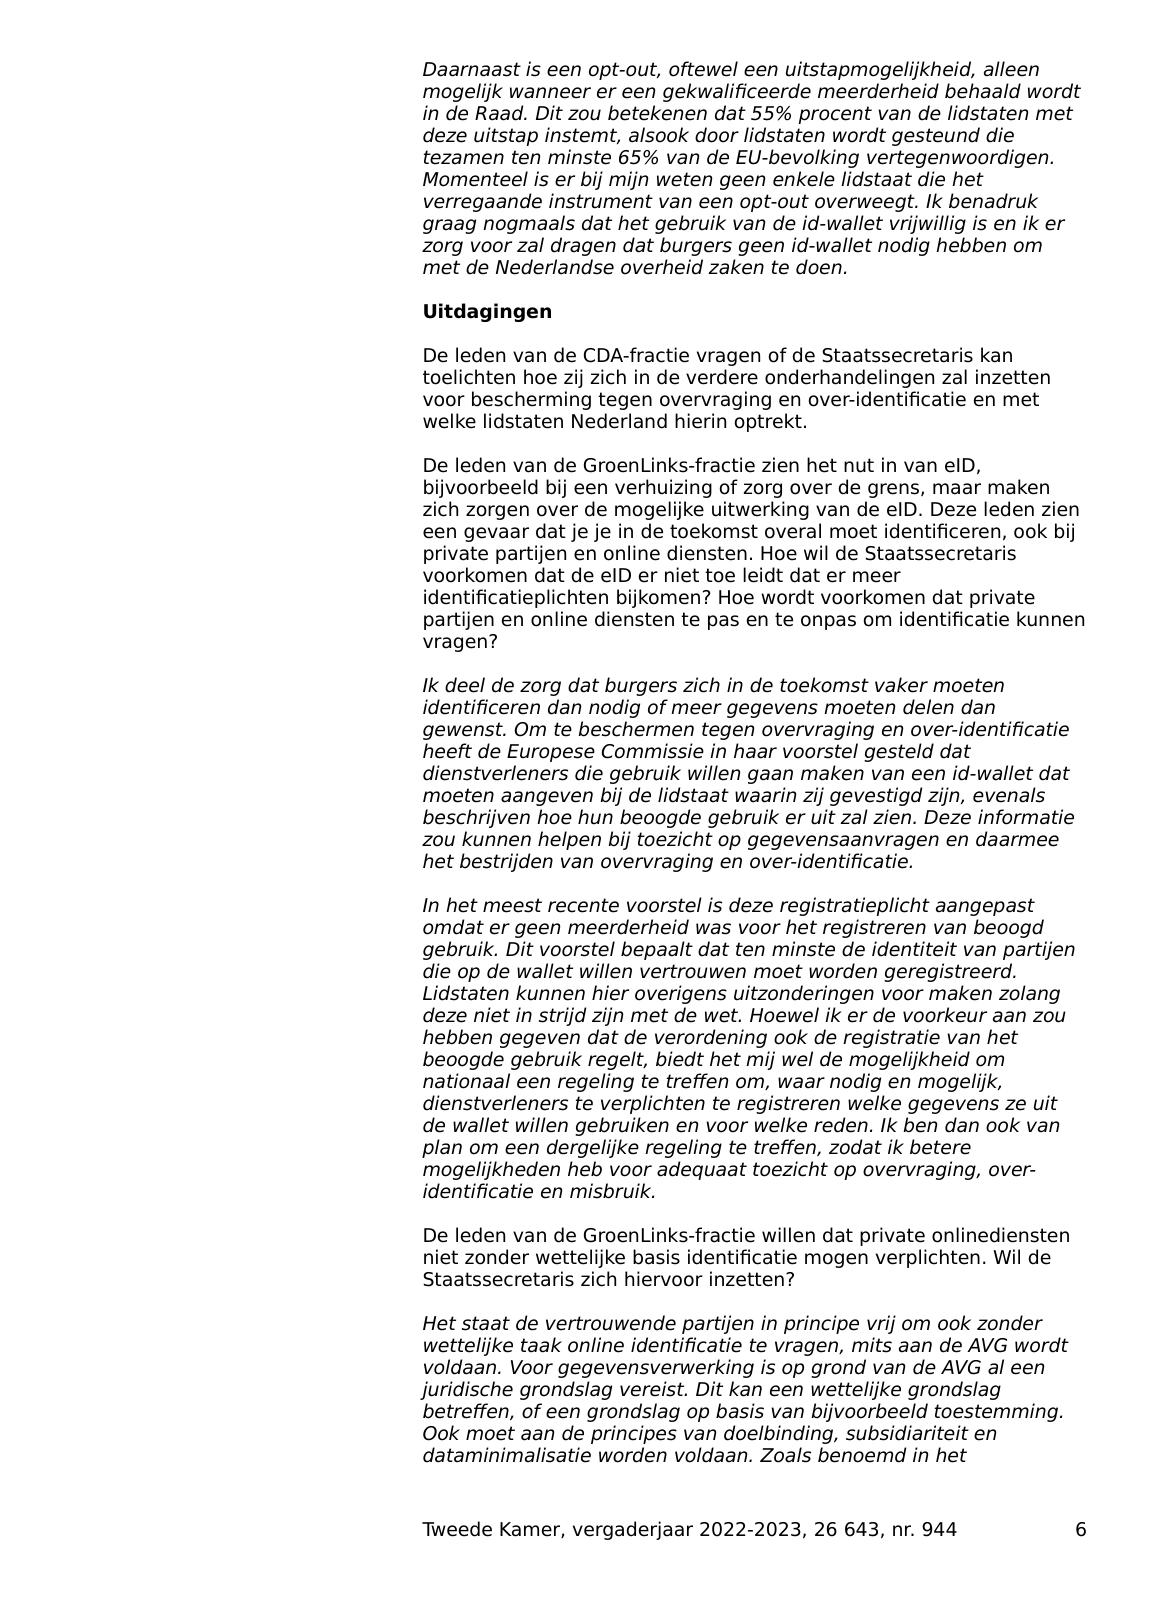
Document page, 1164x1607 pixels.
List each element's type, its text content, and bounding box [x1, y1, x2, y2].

text De leden van de CDA-fractie vragen of de Staatssecretaris kan toelichten hoe zij zich in de verdere onderhandelingen zal inzetten voor bescherming tegen overvraging en over-identificatie en met welke lidstaten Nederland hierin optrekt. [422, 345, 1087, 433]
text De leden van de GroenLinks-fractie willen dat private onlinediensten niet zonder wettelijke basis identificatie mogen verplichten. Wil de Staatssecretaris zich hiervoor inzetten? [422, 1225, 1087, 1291]
text Het staat de vertrouwende partijen in principe vrij om ook zonder wettelijke taak online identificatie te vragen, mits aan de AVG wordt voldaan. Voor gegevensverwerking is op grond van de AVG al een juridische grondslag vereist. Dit kan een wettelijke grondslag betreffen, of een grondslag op basis van bijvoorbeeld toestemming. Ook moet aan de principes van doelbinding, subsidiariteit en dataminimalisatie worden voldaan. Zoals benoemd in het [422, 1313, 1087, 1467]
text In het meest recente voorstel is deze registratieplicht aangepast omdat er geen meerderheid was voor het registreren van beoogd gebruik. Dit voorstel bepaalt dat ten minste de identiteit van partijen die op de wallet willen vertrouwen moet worden geregistreerd. Lidstaten kunnen hier overigens uitzonderingen voor maken zolang deze niet in strijd zijn met de wet. Hoewel ik er de voorkeur aan zou hebben gegeven dat de verordening ook de registratie van het beoogde gebruik regelt, biedt het mij wel de mogelijkheid om nationaal een regeling te treffen om, waar nodig en mogelijk, dienstverleners te verplichten te registreren welke gegevens ze uit de wallet willen gebruiken en voor welke reden. Ik ben dan ook van plan om een dergelijke regeling te treffen, zodat ik betere mogelijkheden heb voor adequaat toezicht op overvraging, over-identificatie en misbruik. [422, 895, 1087, 1203]
text Daarnaast is een opt-out, oftewel een uitstapmogelijkheid, alleen mogelijk wanneer er een gekwalificeerde meerderheid behaald wordt in de Raad. Dit zou betekenen dat 55% procent van de lidstaten met deze uitstap instemt, alsook door lidstaten wordt gesteund die tezamen ten minste 65% van de EU-bevolking vertegenwoordigen. Momenteel is er bij mijn weten geen enkele lidstaat die het verregaande instrument van een opt-out overweegt. Ik benadruk graag nogmaals dat het gebruik van de id-wallet vrijwillig is en ik er zorg voor zal dragen dat burgers geen id-wallet nodig hebben om met de Nederlandse overheid zaken te doen. [422, 59, 1087, 279]
text De leden van de GroenLinks-fractie zien het nut in van eID, bijvoorbeeld bij een verhuizing of zorg over de grens, maar maken zich zorgen over de mogelijke uitwerking van de eID. Deze leden zien een gevaar dat je je in de toekomst overal moet identificeren, ook bij private partijen en online diensten. Hoe wil de Staatssecretaris voorkomen dat de eID er niet toe leidt dat er meer identificatieplichten bijkomen? Hoe wordt voorkomen dat private partijen en online diensten te pas en te onpas om identificatie kunnen vragen? [422, 455, 1087, 653]
subtitle Uitdagingen [422, 301, 1087, 323]
text Ik deel de zorg dat burgers zich in de toekomst vaker moeten identificeren dan nodig of meer gegevens moeten delen dan gewenst. Om te beschermen tegen overvraging en over-identificatie heeft de Europese Commissie in haar voorstel gesteld dat dienstverleners die gebruik willen gaan maken van een id-wallet dat moeten aangeven bij de lidstaat waarin zij gevestigd zijn, evenals beschrijven hoe hun beoogde gebruik er uit zal zien. Deze informatie zou kunnen helpen bij toezicht op gegevensaanvragen en daarmee het bestrijden van overvraging en over-identificatie. [422, 675, 1087, 873]
